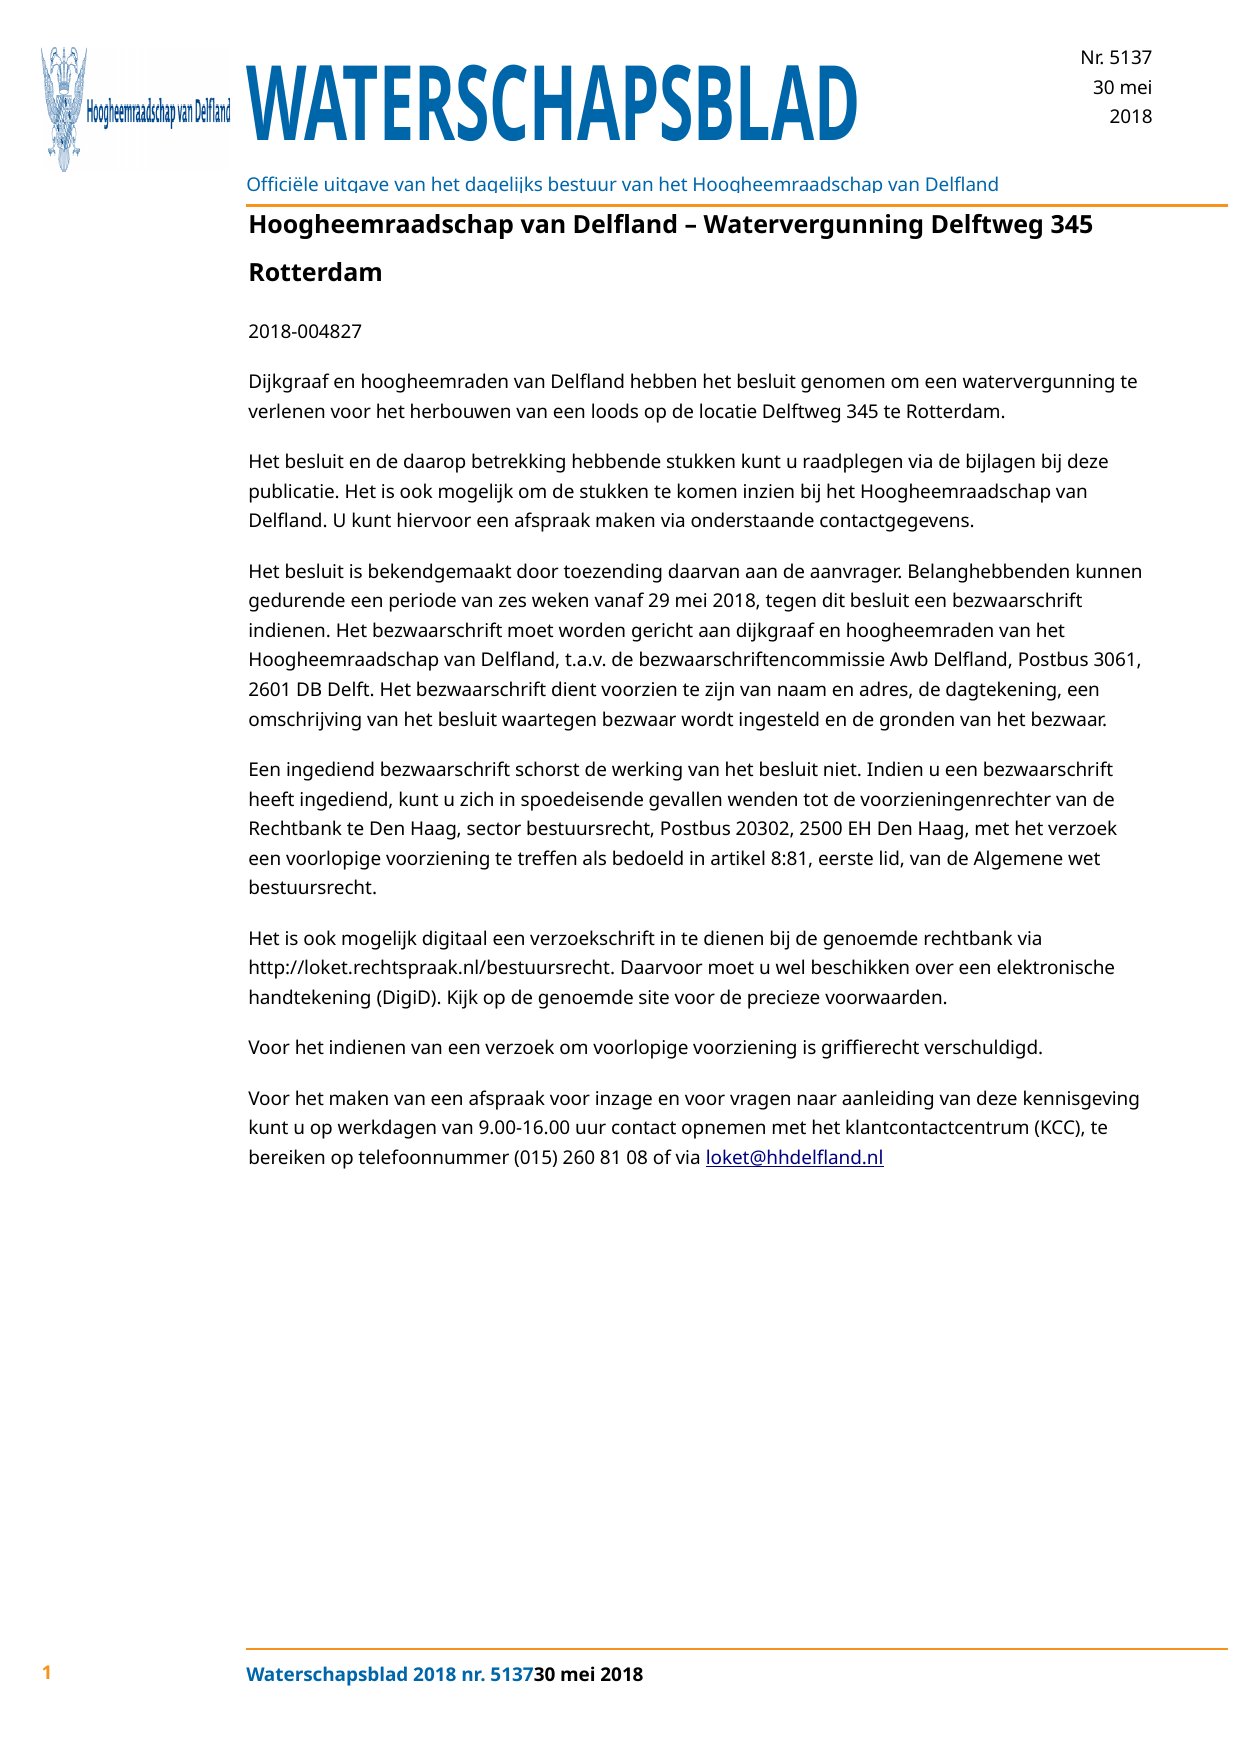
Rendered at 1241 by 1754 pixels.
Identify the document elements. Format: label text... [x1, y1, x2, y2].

text Dijkgraaf en hoogheemraden van Delfland hebben het besluit genomen om een watervergunning te verlenen voor het herbouwen van een loods op de locatie Delftweg 345 te Rotterdam. [248, 368, 1152, 424]
text Een ingediend bezwaarschrift schorst de werking van het besluit niet. Indien u een bezwaarschrift heeft ingediend, kunt u zich in spoedeisende gevallen wenden tot de voorzieningenrechter van de Rechtbank te Den Haag, sector bestuursrecht, Postbus 20302, 2500 EH Den Haag, met het verzoek een voorlopige voorziening te treffen als bedoeld in artikel 8:81, eerste lid, van de Algemene wet bestuursrecht. [248, 756, 1152, 900]
text 2018-004827 [248, 318, 1152, 344]
text Het besluit is bekendgemaakt door toezending daarvan aan de aanvrager. Belanghebbenden kunnen gedurende een periode van zes weken vanaf 29 mei 2018, tegen dit besluit een bezwaarschrift indienen. Het bezwaarschrift moet worden gericht aan dijkgraaf en hoogheemraden van het Hoogheemraadschap van Delfland, t.a.v. de bezwaarschriftencommissie Awb Delfland, Postbus 3061, 2601 DB Delft. Het bezwaarschrift dient voorzien te zijn van naam en adres, de dagtekening, een omschrijving van het besluit waartegen bezwaar wordt ingesteld en de gronden van het bezwaar. [248, 558, 1152, 732]
text Voor het maken van een afspraak voor inzage en voor vragen naar aanleiding van deze kennisgeving kunt u op werkdagen van 9.00-16.00 uur contact opnemen met het klantcontactcentrum (KCC), te bereiken op telefoonnummer (015) 260 81 08 of via loket@hhdelfland.nl [248, 1085, 1152, 1170]
picture [41, 47, 231, 172]
text Hoogheemraadschap van Delfland – Watervergunning Delftweg 345 Rotterdam [248, 207, 1152, 288]
text Het besluit en de daarop betrekking hebbende stukken kunt u raadplegen via de bijlagen bij deze publicatie. Het is ook mogelijk om de stukken te komen inzien bij het Hoogheemraadschap van Delfland. U kunt hiervoor een afspraak maken via onderstaande contactgegevens. [248, 448, 1152, 533]
text Het is ook mogelijk digitaal een verzoekschrift in te dienen bij de genoemde rechtbank via http://loket.rechtspraak.nl/bestuursrecht. Daarvoor moet u wel beschikken over een elektronische handtekening (DigiD). Kijk op de genoemde site voor de precieze voorwaarden. [248, 925, 1152, 1010]
text Voor het indienen van een verzoek om voorlopige voorziening is griffierecht verschuldigd. [248, 1034, 1152, 1060]
